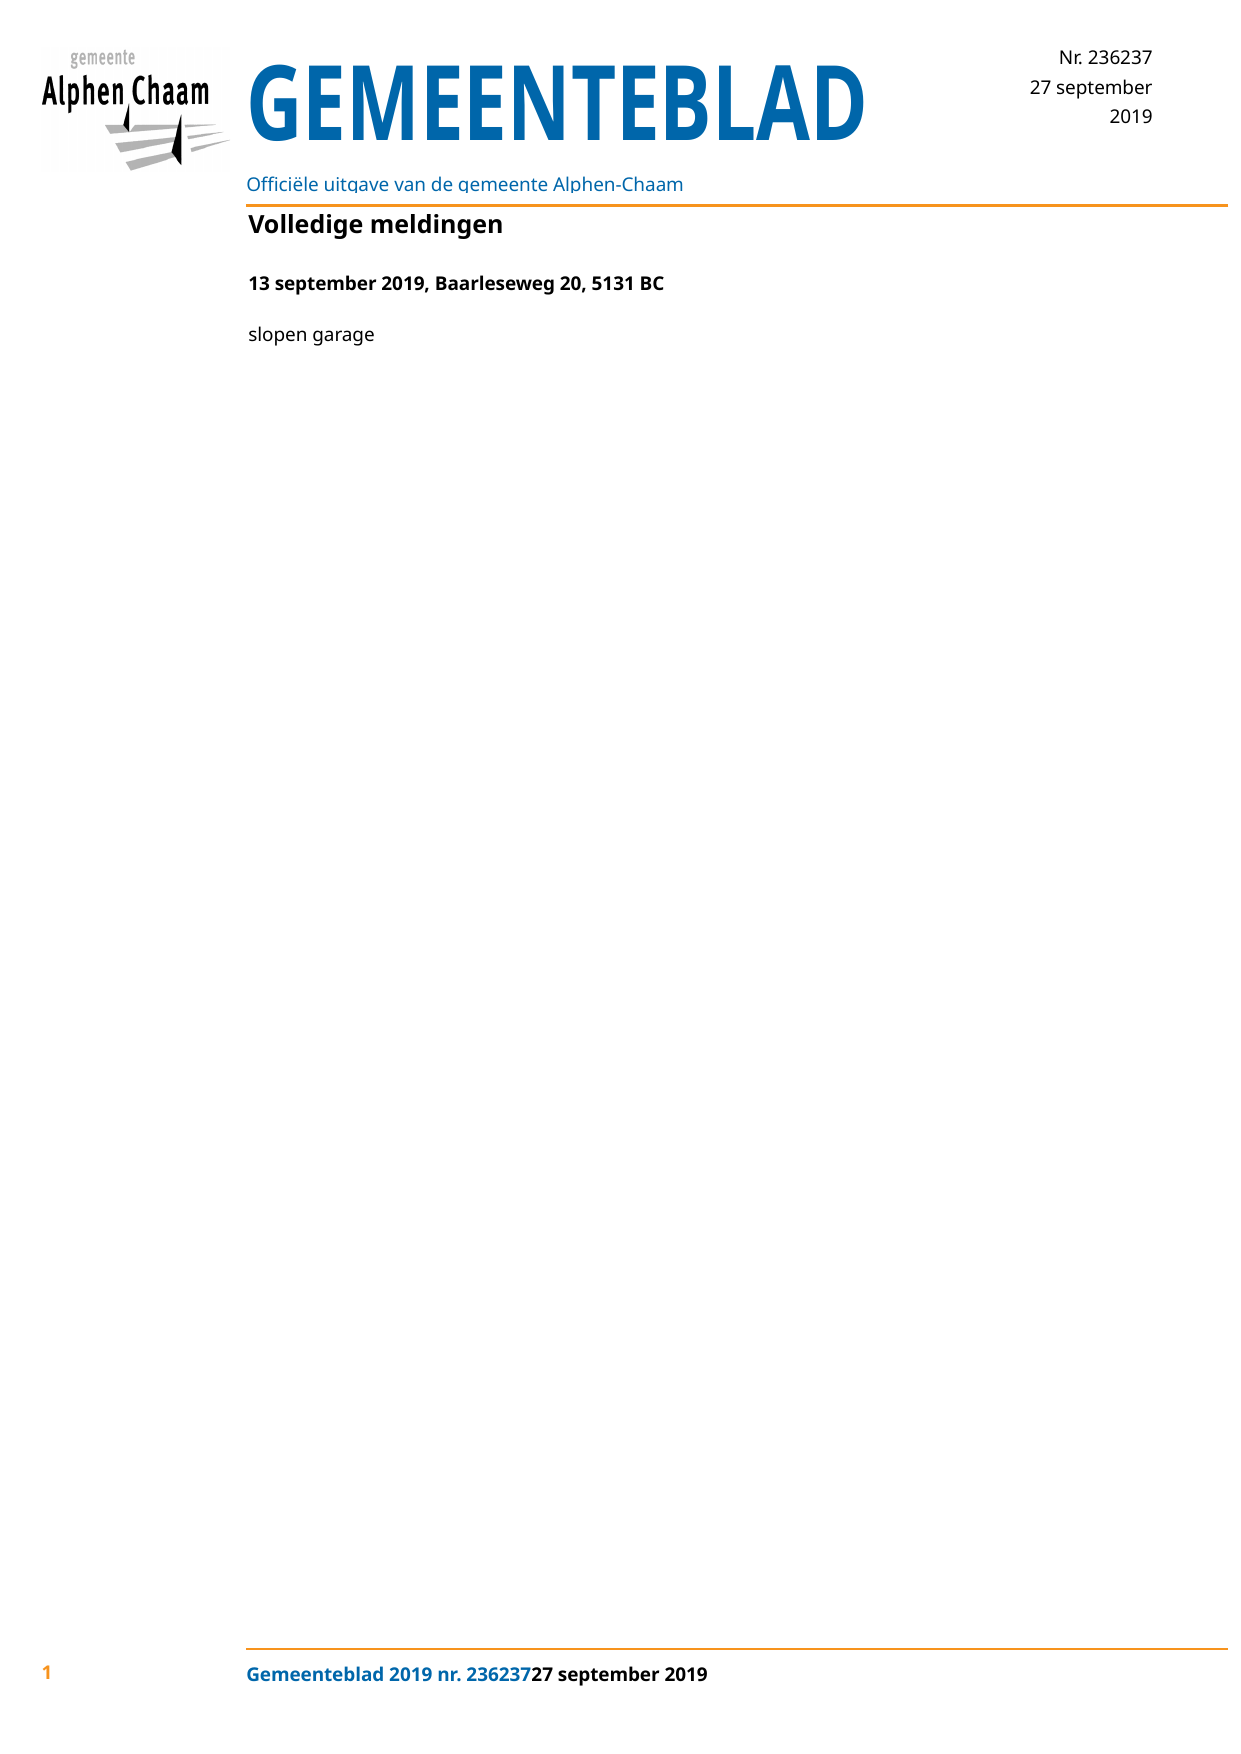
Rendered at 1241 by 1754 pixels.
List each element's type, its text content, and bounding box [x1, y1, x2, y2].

text slopen garage [248, 321, 1152, 346]
text Volledige meldingen [248, 207, 1152, 241]
text 13 september 2019, Baarleseweg 20, 5131 BC [248, 270, 1152, 296]
picture [41, 47, 231, 172]
